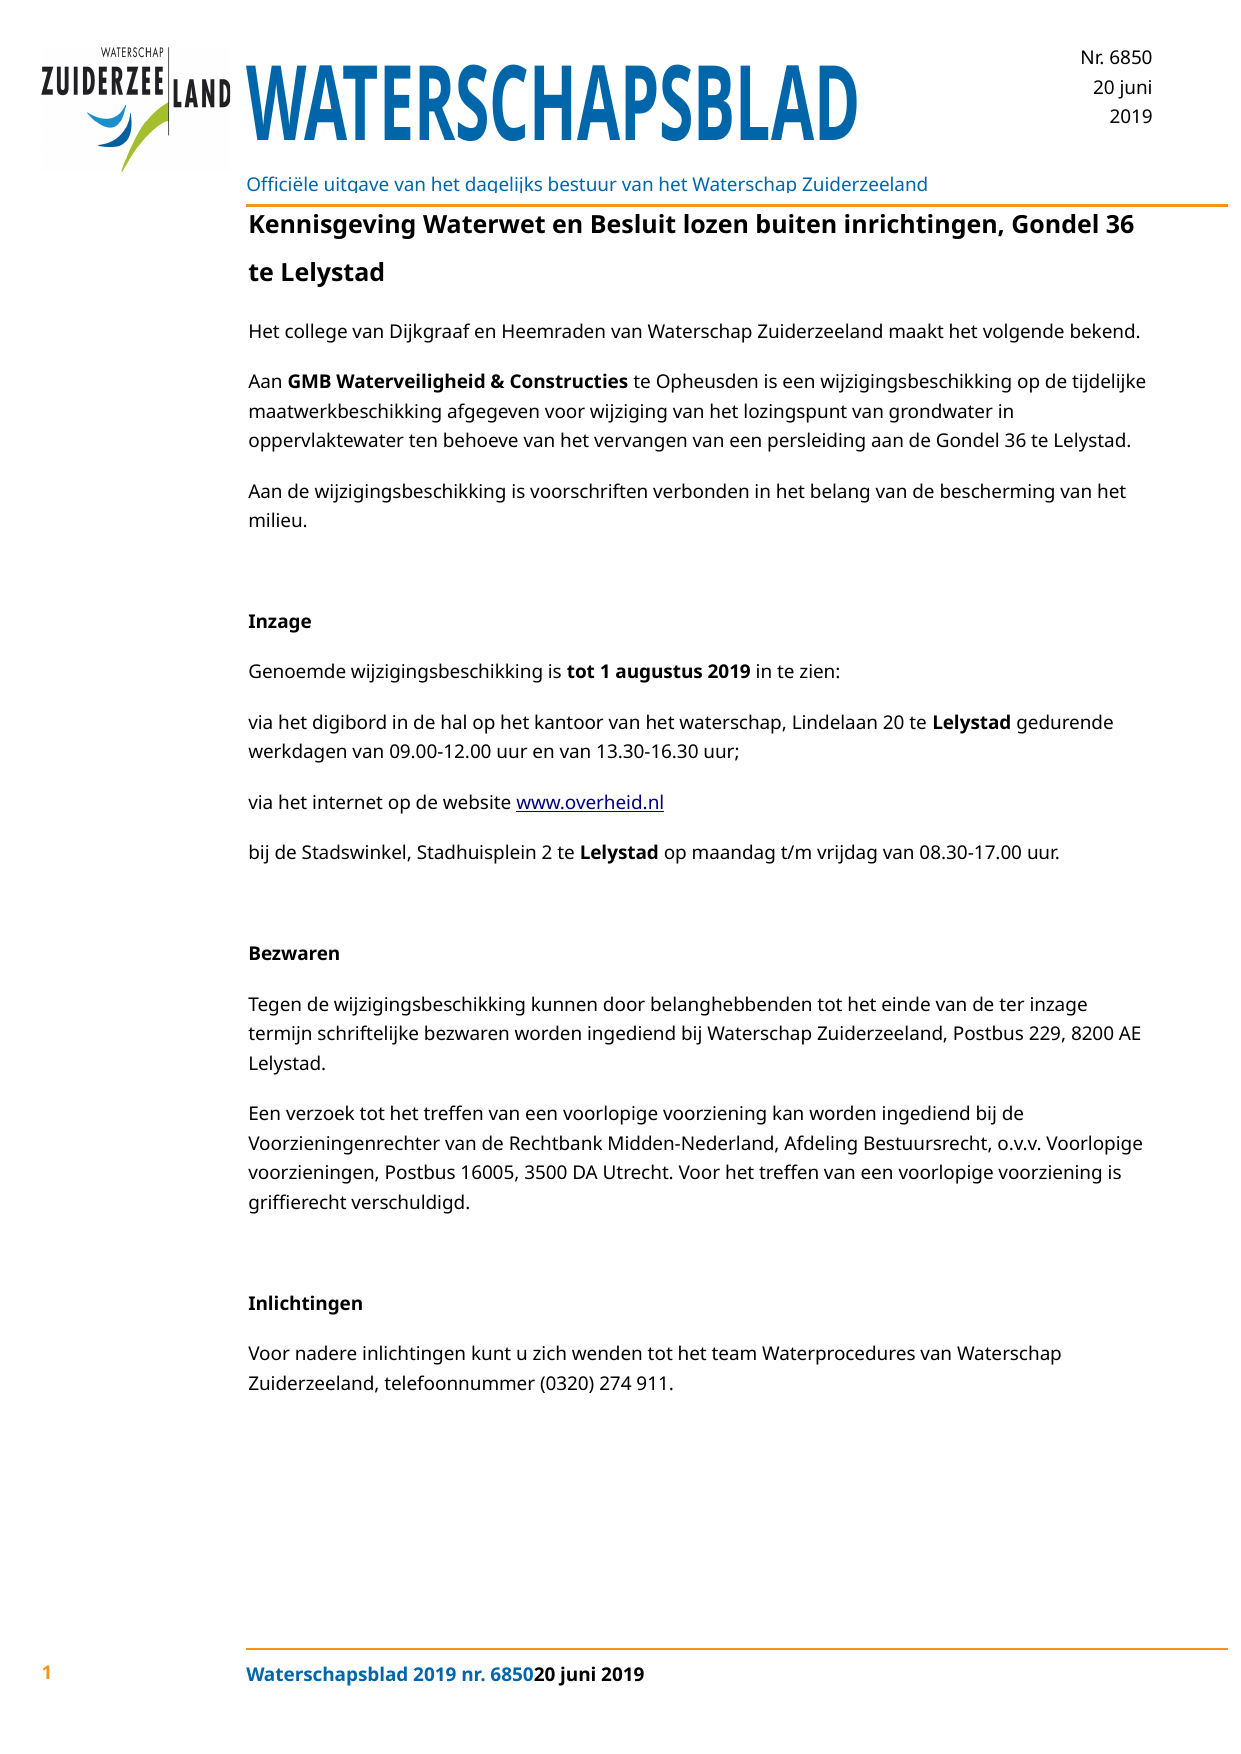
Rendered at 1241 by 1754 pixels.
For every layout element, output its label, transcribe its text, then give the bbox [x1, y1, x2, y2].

picture [41, 47, 231, 172]
text Genoemde wijzigingsbeschikking is tot 1 augustus 2019 in te zien: [248, 659, 1152, 684]
text Aan GMB Waterveiligheid & Constructies te Opheusden is een wijzigingsbeschikking op de tijdelijke maat­werkbeschikking afgegeven voor wijziging van het lozingspunt van grondwater in oppervlaktewater ten behoeve van het vervangen van een persleiding aan de Gondel 36 te Lelystad. [248, 368, 1152, 453]
text Inlichtingen [248, 1290, 1152, 1316]
text Bezwaren [248, 940, 1152, 966]
text Tegen de wijzigingsbeschikking kunnen door belanghebbenden tot het einde van de ter inzage termijn schriftelijke bezwaren worden ingediend bij Waterschap Zuiderzeeland, Postbus 229, 8200 AE Lelystad. [248, 991, 1152, 1076]
text via het digibord in de hal op het kantoor van het waterschap, Lindelaan 20 te Lelystad gedurende werkdagen van 09.00-12.00 uur en van 13.30-16.30 uur; [248, 709, 1152, 764]
text Voor nadere inlichtingen kunt u zich wenden tot het team Waterprocedures van Waterschap Zuiderzeeland, telefoonnummer (0320) 274 911. [248, 1340, 1152, 1396]
text Aan de wijzigingsbeschikking is voorschriften verbonden in het belang van de bescherming van het milieu. [248, 478, 1152, 533]
text Kennisgeving Waterwet en Besluit lozen buiten inrichtingen, Gondel 36 te Lelystad [248, 207, 1152, 288]
text Inzage [248, 608, 1152, 634]
text via het internet op de website www.overheid.nl [248, 789, 1152, 815]
text bij de Stadswinkel, Stadhuisplein 2 te Lelystad op maandag t/m vrijdag van 08.30‑17.00 uur. [248, 839, 1152, 865]
text Een verzoek tot het treffen van een voorlopige voorziening kan worden ingediend bij de Voorzieningenrechter van de Rechtbank Midden-Nederland, Afdeling Bestuursrecht, o.v.v. Voorlopige voorzieningen, Postbus 16005, 3500 DA Utrecht. Voor het treffen van een voorlopige voorziening is griffierecht verschuldigd. [248, 1100, 1152, 1215]
text Het college van Dijkgraaf en Heemraden van Waterschap Zuiderzeeland maakt het volgende bekend. [248, 318, 1152, 344]
